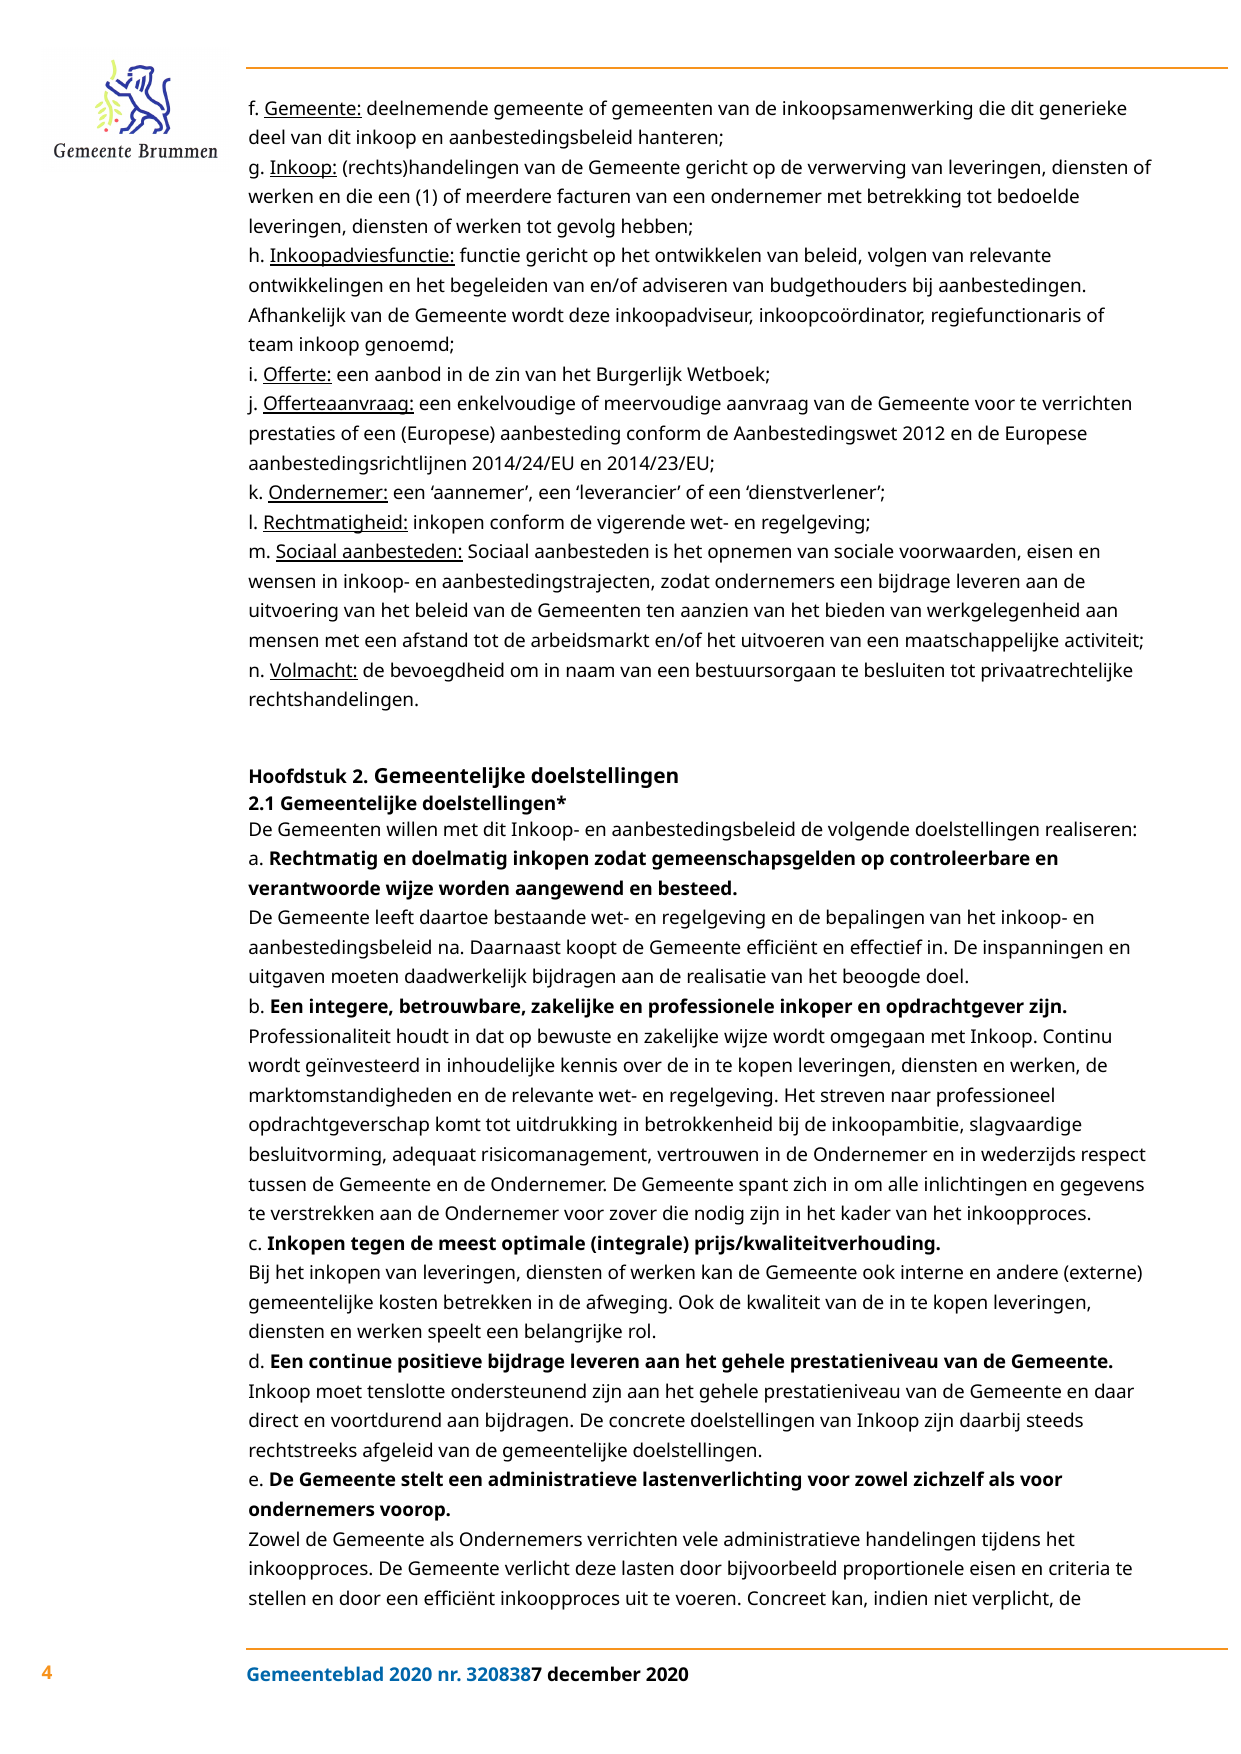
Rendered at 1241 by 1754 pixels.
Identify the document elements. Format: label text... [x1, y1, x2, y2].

text Inkoop moet tenslotte ondersteunend zijn aan het gehele prestatieniveau van de Gemeente en daar direct en voortdurend aan bijdragen. De concrete doelstellingen van Inkoop zijn daarbij steeds rechtstreeks afgeleid van de gemeentelijke doelstellingen. [248, 1378, 1152, 1463]
text h. Inkoopadviesfunctie: functie gericht op het ontwikkelen van beleid, volgen van relevante ontwikkelingen en het begeleiden van en/of adviseren van budgethouders bij aanbestedingen. Afhankelijk van de Gemeente wordt deze inkoopadviseur, inkoopcoördinator, regiefunctionaris of team inkoop genoemd; [248, 243, 1152, 357]
text n. Volmacht: de bevoegdheid om in naam van een bestuursorgaan te besluiten tot privaatrechtelijke rechtshandelingen. [248, 657, 1152, 712]
text l. Rechtmatigheid: inkopen conform de vigerende wet- en regelgeving; [248, 509, 1152, 535]
text j. Offerteaanvraag: een enkelvoudige of meervoudige aanvraag van de Gemeente voor te verrichten prestaties of een (Europese) aanbesteding conform de Aanbestedingswet 2012 en de Europese aanbestedingsrichtlijnen 2014/24/EU en 2014/23/EU; [248, 391, 1152, 476]
text g. Inkoop: (rechts)handelingen van de Gemeente gericht op de verwerving van leveringen, diensten of werken en die een (1) of meerdere facturen van een ondernemer met betrekking tot bedoelde leveringen, diensten of werken tot gevolg hebben; [248, 154, 1152, 239]
text d. Een continue positieve bijdrage leveren aan het gehele prestatieniveau van de Gemeente. [248, 1348, 1152, 1374]
text b. Een integere, betrouwbare, zakelijke en professionele inkoper en opdrachtgever zijn. [248, 993, 1152, 1019]
text Bij het inkopen van leveringen, diensten of werken kan de Gemeente ook interne en andere (externe) gemeentelijke kosten betrekken in de afweging. Ook de kwaliteit van de in te kopen leveringen, diensten en werken speelt een belangrijke rol. [248, 1259, 1152, 1344]
text Professionaliteit houdt in dat op bewuste en zakelijke wijze wordt omgegaan met Inkoop. Continu wordt geïnvesteerd in inhoudelijke kennis over de in te kopen leveringen, diensten en werken, de marktomstandigheden en de relevante wet- en regelgeving. Het streven naar professioneel opdrachtgeverschap komt tot uitdrukking in betrokkenheid bij de inkoopambitie, slagvaardige besluitvorming, adequaat risicomanagement, vertrouwen in de Ondernemer en in wederzijds respect tussen de Gemeente en de Ondernemer. De Gemeente spant zich in om alle inlichtingen en gegevens te verstrekken aan de Ondernemer voor zover die nodig zijn in het kader van het inkoopproces. [248, 1023, 1152, 1226]
text a. Rechtmatig en doelmatig inkopen zodat gemeenschapsgelden op controleerbare en verantwoorde wijze worden aangewend en besteed. [248, 845, 1152, 901]
text f. Gemeente: deelnemende gemeente of gemeenten van de inkoopsamenwerking die dit generieke deel van dit inkoop en aanbestedingsbeleid hanteren; [248, 95, 1152, 150]
picture [41, 47, 231, 172]
text 2.1 Gemeentelijke doelstellingen* [248, 790, 1152, 816]
text k. Ondernemer: een ‘aannemer’, een ‘leverancier’ of een ‘dienstverlener’; [248, 479, 1152, 505]
text i. Offerte: een aanbod in de zin van het Burgerlijk Wetboek; [248, 361, 1152, 387]
text Zowel de Gemeente als Ondernemers verrichten vele administratieve handelingen tijdens het inkoopproces. De Gemeente verlicht deze lasten door bijvoorbeeld proportionele eisen en criteria te stellen en door een efficiënt inkoopproces uit te voeren. Concreet kan, indien niet verplicht, de [248, 1526, 1152, 1611]
text De Gemeenten willen met dit Inkoop- en aanbestedingsbeleid de volgende doelstellingen realiseren: [248, 816, 1152, 842]
text c. Inkopen tegen de meest optimale (integrale) prijs/kwaliteitverhouding. [248, 1230, 1152, 1256]
text Hoofdstuk 2. Gemeentelijke doelstellingen [248, 762, 1152, 790]
text De Gemeente leeft daartoe bestaande wet- en regelgeving en de bepalingen van het inkoop- en aanbestedingsbeleid na. Daarnaast koopt de Gemeente efficiënt en effectief in. De inspanningen en uitgaven moeten daadwerkelijk bijdragen aan de realisatie van het beoogde doel. [248, 904, 1152, 989]
text e. De Gemeente stelt een administratieve lastenverlichting voor zowel zichzelf als voor ondernemers voorop. [248, 1467, 1152, 1522]
text m. Sociaal aanbesteden: Sociaal aanbesteden is het opnemen van sociale voorwaarden, eisen en wensen in inkoop- en aanbestedingstrajecten, zodat ondernemers een bijdrage leveren aan de uitvoering van het beleid van de Gemeenten ten aanzien van het bieden van werkgelegenheid aan mensen met een afstand tot de arbeidsmarkt en/of het uitvoeren van een maatschappelijke activiteit; [248, 538, 1152, 653]
